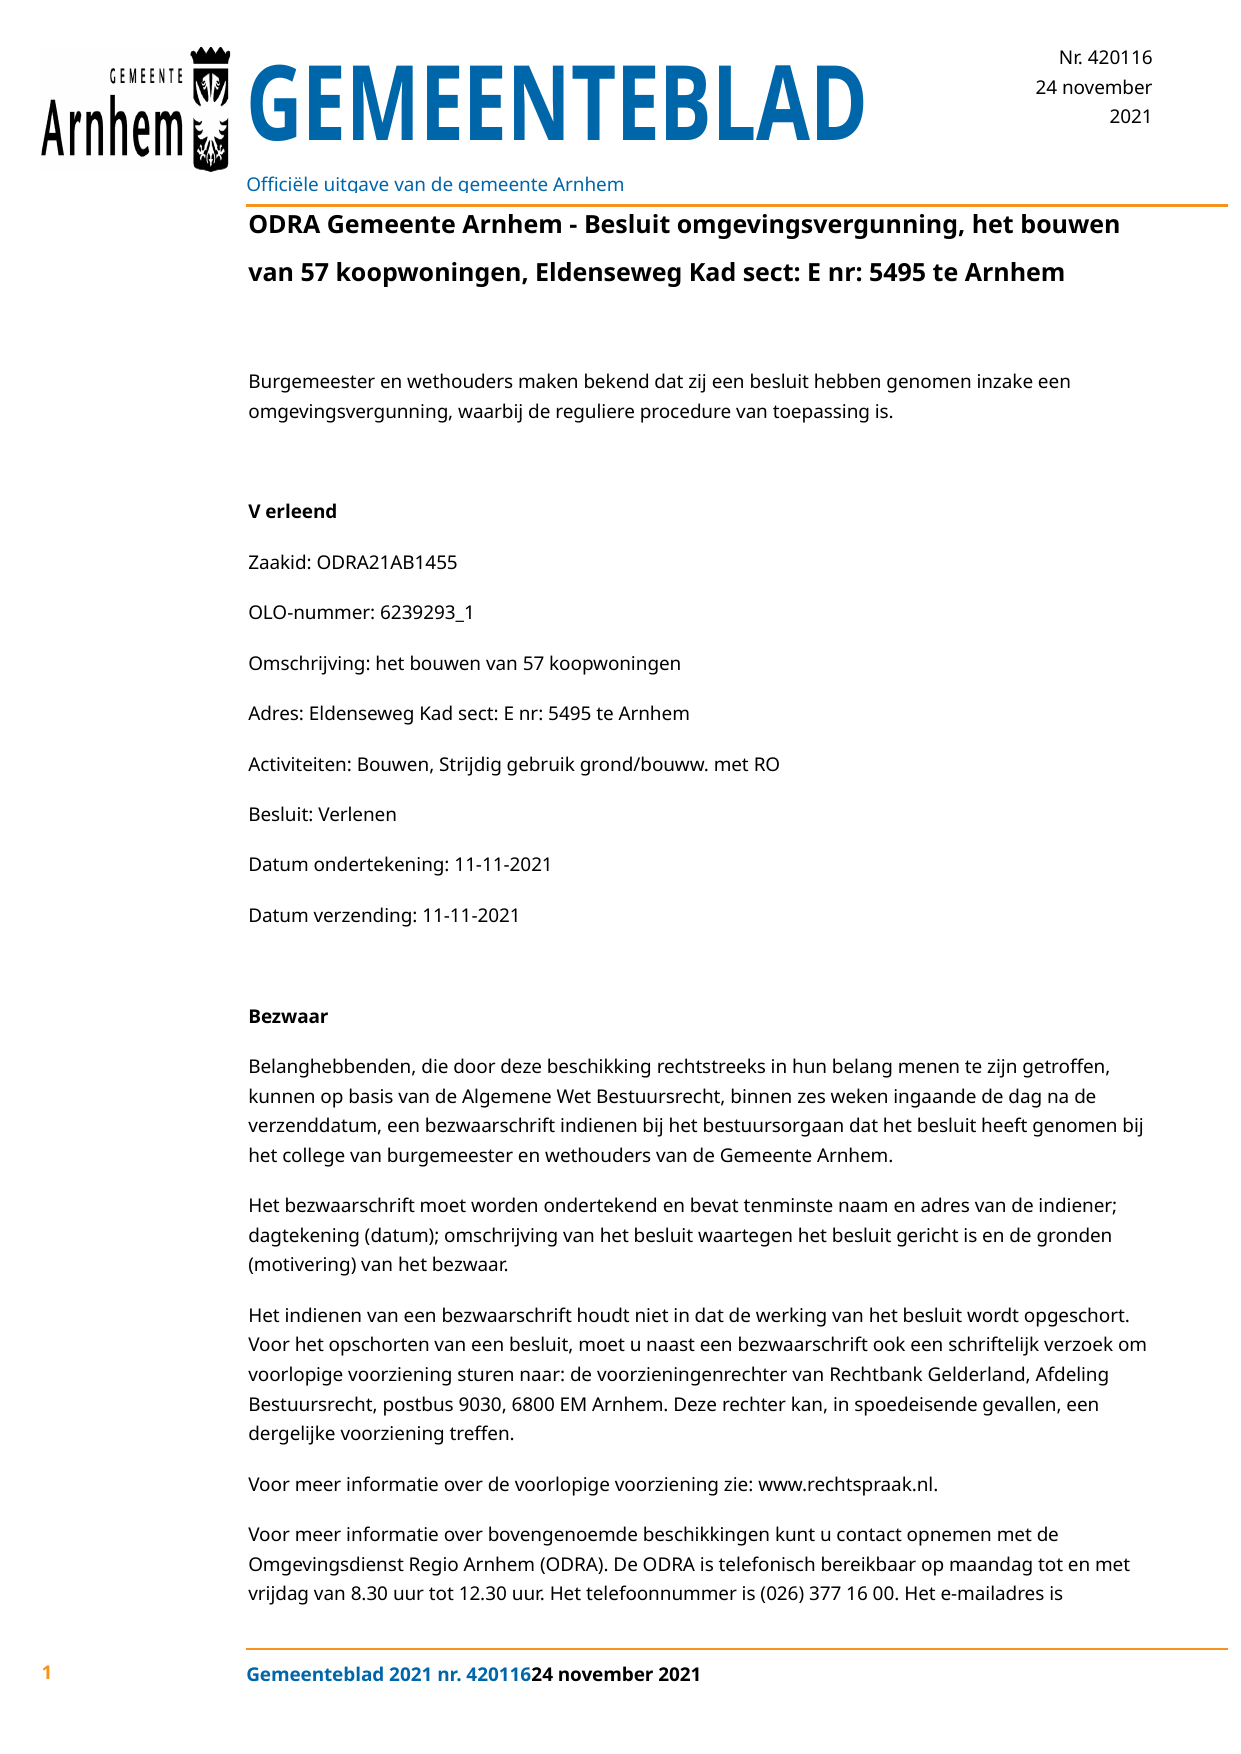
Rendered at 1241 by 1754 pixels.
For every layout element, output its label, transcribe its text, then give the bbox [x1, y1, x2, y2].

text Omschrijving: het bouwen van 57 koopwoningen [248, 650, 1152, 676]
text Het bezwaarschrift moet worden ondertekend en bevat tenminste naam en adres van de indiener; dagtekening (datum); omschrijving van het besluit waartegen het besluit gericht is en de gronden (motivering) van het bezwaar. [248, 1192, 1152, 1277]
picture [41, 47, 231, 172]
text Het indienen van een bezwaarschrift houdt niet in dat de werking van het besluit wordt opgeschort. Voor het opschorten van een besluit, moet u naast een bezwaarschrift ook een schriftelijk verzoek om voorlopige voorziening sturen naar: de voorzieningenrechter van Rechtbank Gelderland, Afdeling Bestuursrecht, postbus 9030, 6800 EM Arnhem. Deze rechter kan, in spoedeisende gevallen, een dergelijke voorziening treffen. [248, 1302, 1152, 1446]
text Datum ondertekening: 11-11-2021 [248, 852, 1152, 877]
text Bezwaar [248, 1003, 1152, 1029]
text ODRA Gemeente Arnhem - Besluit omgevingsvergunning, het bouwen van 57 koopwoningen, Eldenseweg Kad sect: E nr: 5495 te Arnhem [248, 207, 1152, 288]
text Datum verzending: 11-11-2021 [248, 902, 1152, 928]
text Besluit: Verlenen [248, 801, 1152, 827]
text V erleend [248, 499, 1152, 524]
text Voor meer informatie over de voorlopige voorziening zie: www.rechtspraak.nl. [248, 1471, 1152, 1497]
text Adres: Eldenseweg Kad sect: E nr: 5495 te Arnhem [248, 700, 1152, 726]
text Belanghebbenden, die door deze beschikking rechtstreeks in hun belang menen te zijn getroffen, kunnen op basis van de Algemene Wet Bestuursrecht, binnen zes weken ingaande de dag na de verzenddatum, een bezwaarschrift indienen bij het bestuursorgaan dat het besluit heeft genomen bij het college van burgemeester en wethouders van de Gemeente Arnhem. [248, 1053, 1152, 1168]
text Voor meer informatie over bovengenoemde beschikkingen kunt u contact opnemen met de Omgevingsdienst Regio Arnhem (ODRA). De ODRA is telefonisch bereikbaar op maandag tot en met vrijdag van 8.30 uur tot 12.30 uur. Het telefoonnummer is (026) 377 16 00. Het e-mailadres is [248, 1521, 1152, 1606]
text Activiteiten: Bouwen, Strijdig gebruik grond/bouww. met RO [248, 751, 1152, 777]
text Burgemeester en wethouders maken bekend dat zij een besluit hebben genomen inzake een omgevingsvergunning, waarbij de reguliere procedure van toepassing is. [248, 368, 1152, 424]
text Zaakid: ODRA21AB1455 [248, 549, 1152, 575]
text OLO-nummer: 6239293_1 [248, 599, 1152, 625]
